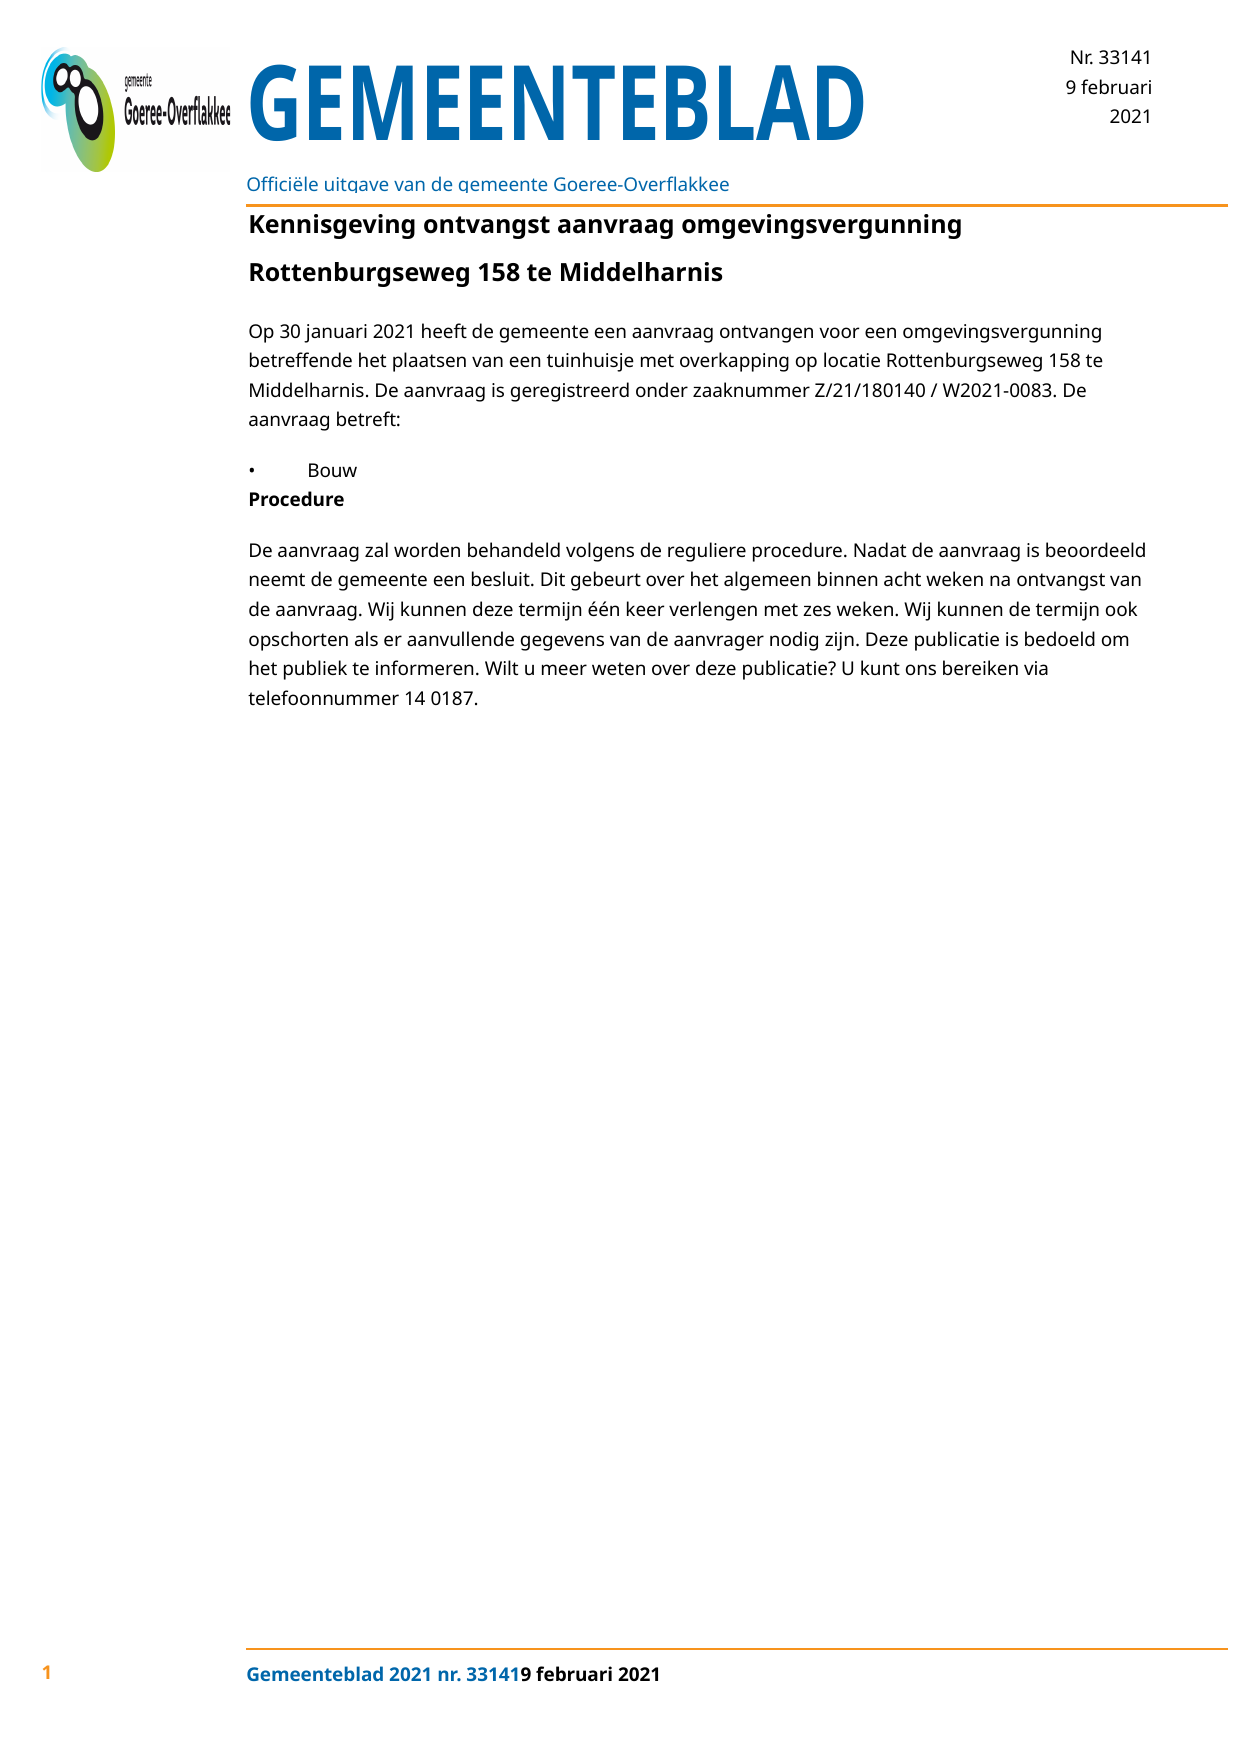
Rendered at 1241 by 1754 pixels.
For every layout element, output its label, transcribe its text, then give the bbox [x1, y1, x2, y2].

text Procedure [248, 487, 1152, 512]
text Op 30 januari 2021 heeft de gemeente een aanvraag ontvangen voor een omgevingsvergunning betreffende het plaatsen van een tuinhuisje met overkapping op locatie Rottenburgseweg 158 te Middelharnis. De aanvraag is geregistreerd onder zaaknummer Z/21/180140 / W2021-0083. De aanvraag betreft: [248, 318, 1152, 432]
text Kennisgeving ontvangst aanvraag omgevingsvergunning Rottenburgseweg 158 te Middelharnis [248, 207, 1152, 288]
list Bouw [248, 457, 1152, 483]
picture [41, 47, 231, 172]
text De aanvraag zal worden behandeld volgens de reguliere procedure. Nadat de aanvraag is beoordeeld neemt de gemeente een besluit. Dit gebeurt over het algemeen binnen acht weken na ontvangst van de aanvraag. Wij kunnen deze termijn één keer verlengen met zes weken. Wij kunnen de termijn ook opschorten als er aanvullende gegevens van de aanvrager nodig zijn. Deze publicatie is bedoeld om het publiek te informeren. Wilt u meer weten over deze publicatie? U kunt ons bereiken via telefoonnummer 14 0187. [248, 537, 1152, 711]
